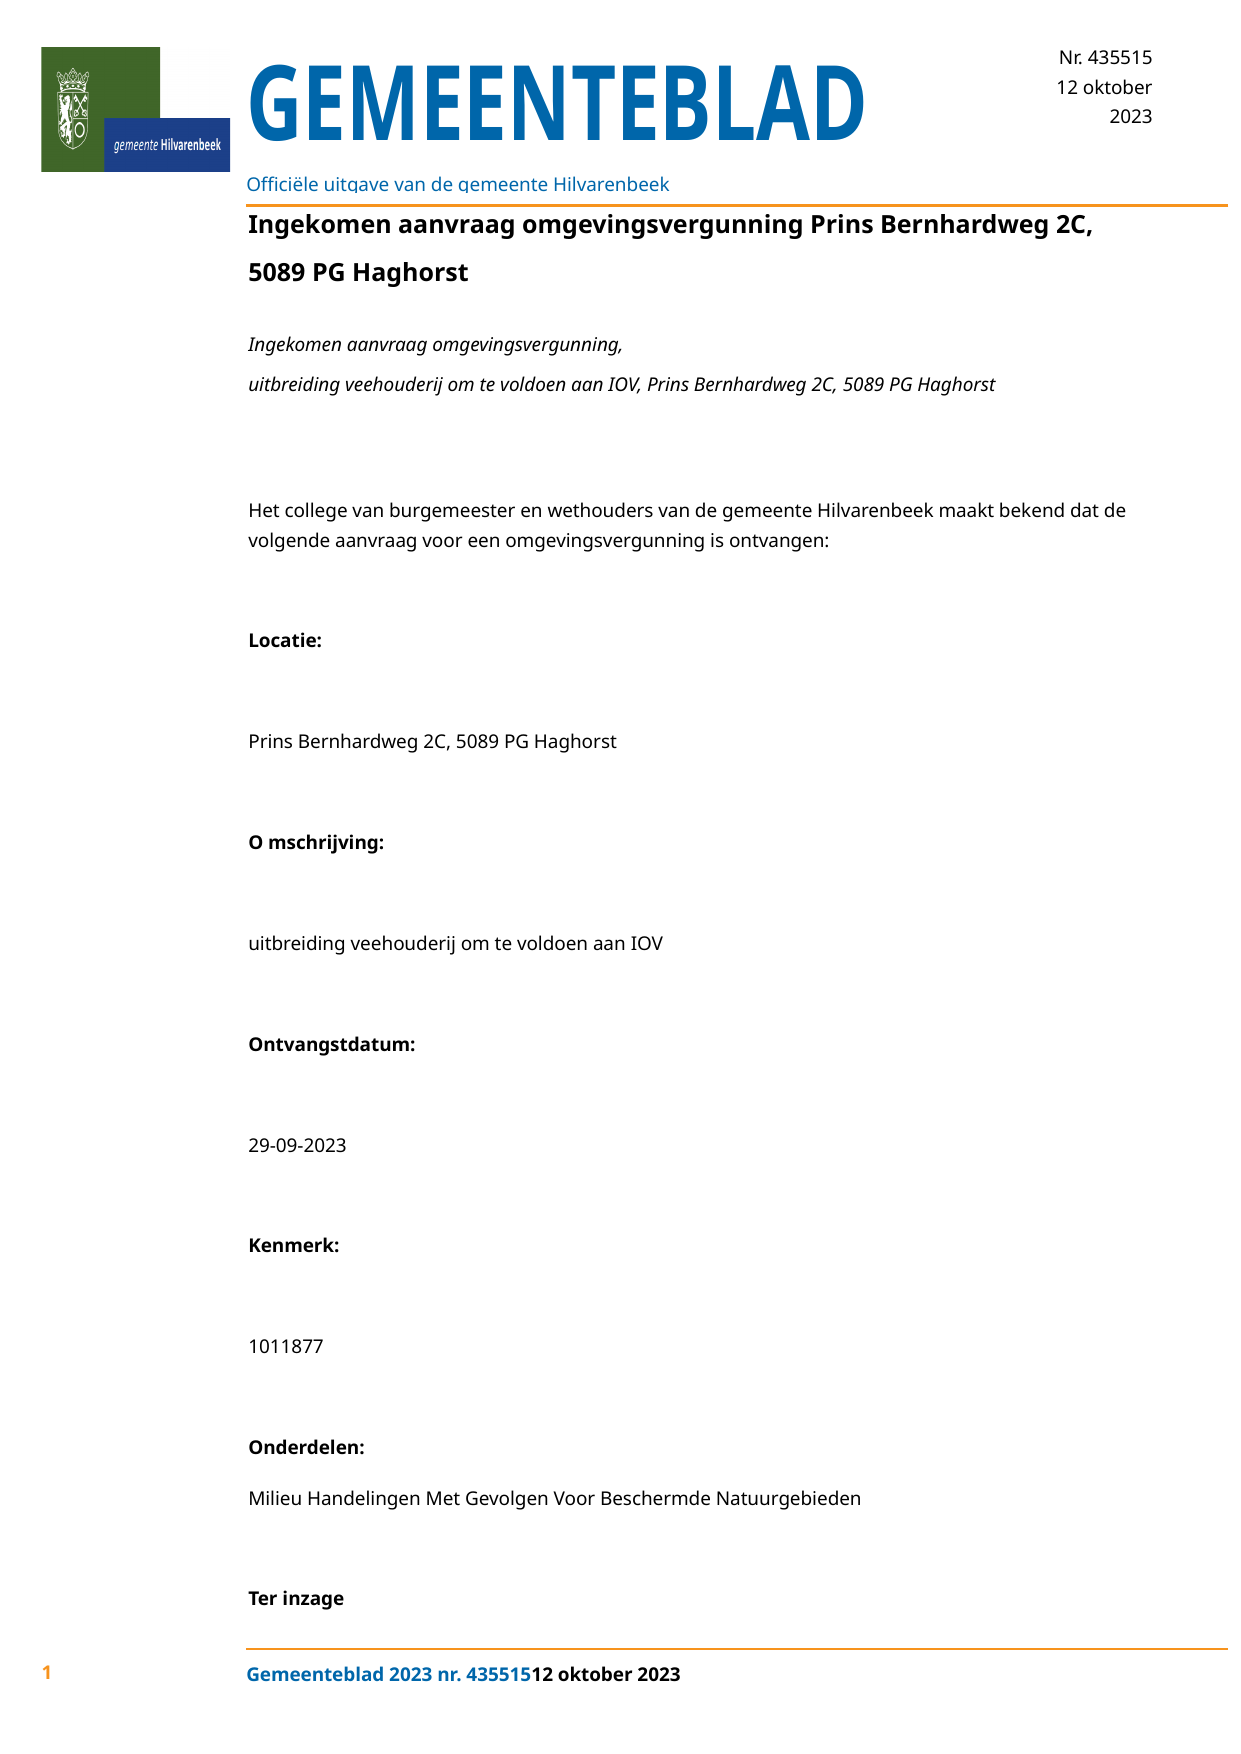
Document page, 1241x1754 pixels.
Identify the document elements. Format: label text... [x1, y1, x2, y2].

text Onderdelen: [248, 1434, 1152, 1460]
text Ingekomen aanvraag omgevingsvergunning Prins Bernhardweg 2C, 5089 PG Haghorst [248, 207, 1152, 288]
text Het college van burgemeester en wethouders van de gemeente Hilvarenbeek maakt bekend dat de volgende aanvraag voor een omgevingsvergunning is ontvangen: [248, 497, 1152, 553]
text 29-09-2023 [248, 1132, 1152, 1158]
text uitbreiding veehouderij om te voldoen aan IOV [248, 930, 1152, 956]
text Kenmerk: [248, 1233, 1152, 1258]
text Ontvangstdatum: [248, 1031, 1152, 1057]
text uitbreiding veehouderij om te voldoen aan IOV, Prins Bernhardweg 2C, 5089 PG Haghorst [248, 371, 1152, 396]
text Prins Bernhardweg 2C, 5089 PG Haghorst [248, 728, 1152, 754]
text O mschrijving: [248, 829, 1152, 855]
text Ingekomen aanvraag omgevingsvergunning, [248, 331, 1152, 357]
text Milieu Handelingen Met Gevolgen Voor Beschermde Natuurgebieden [248, 1485, 1152, 1511]
text 1011877 [248, 1333, 1152, 1359]
text Locatie: [248, 628, 1152, 653]
text Ter inzage [248, 1586, 1152, 1611]
picture [41, 47, 231, 172]
